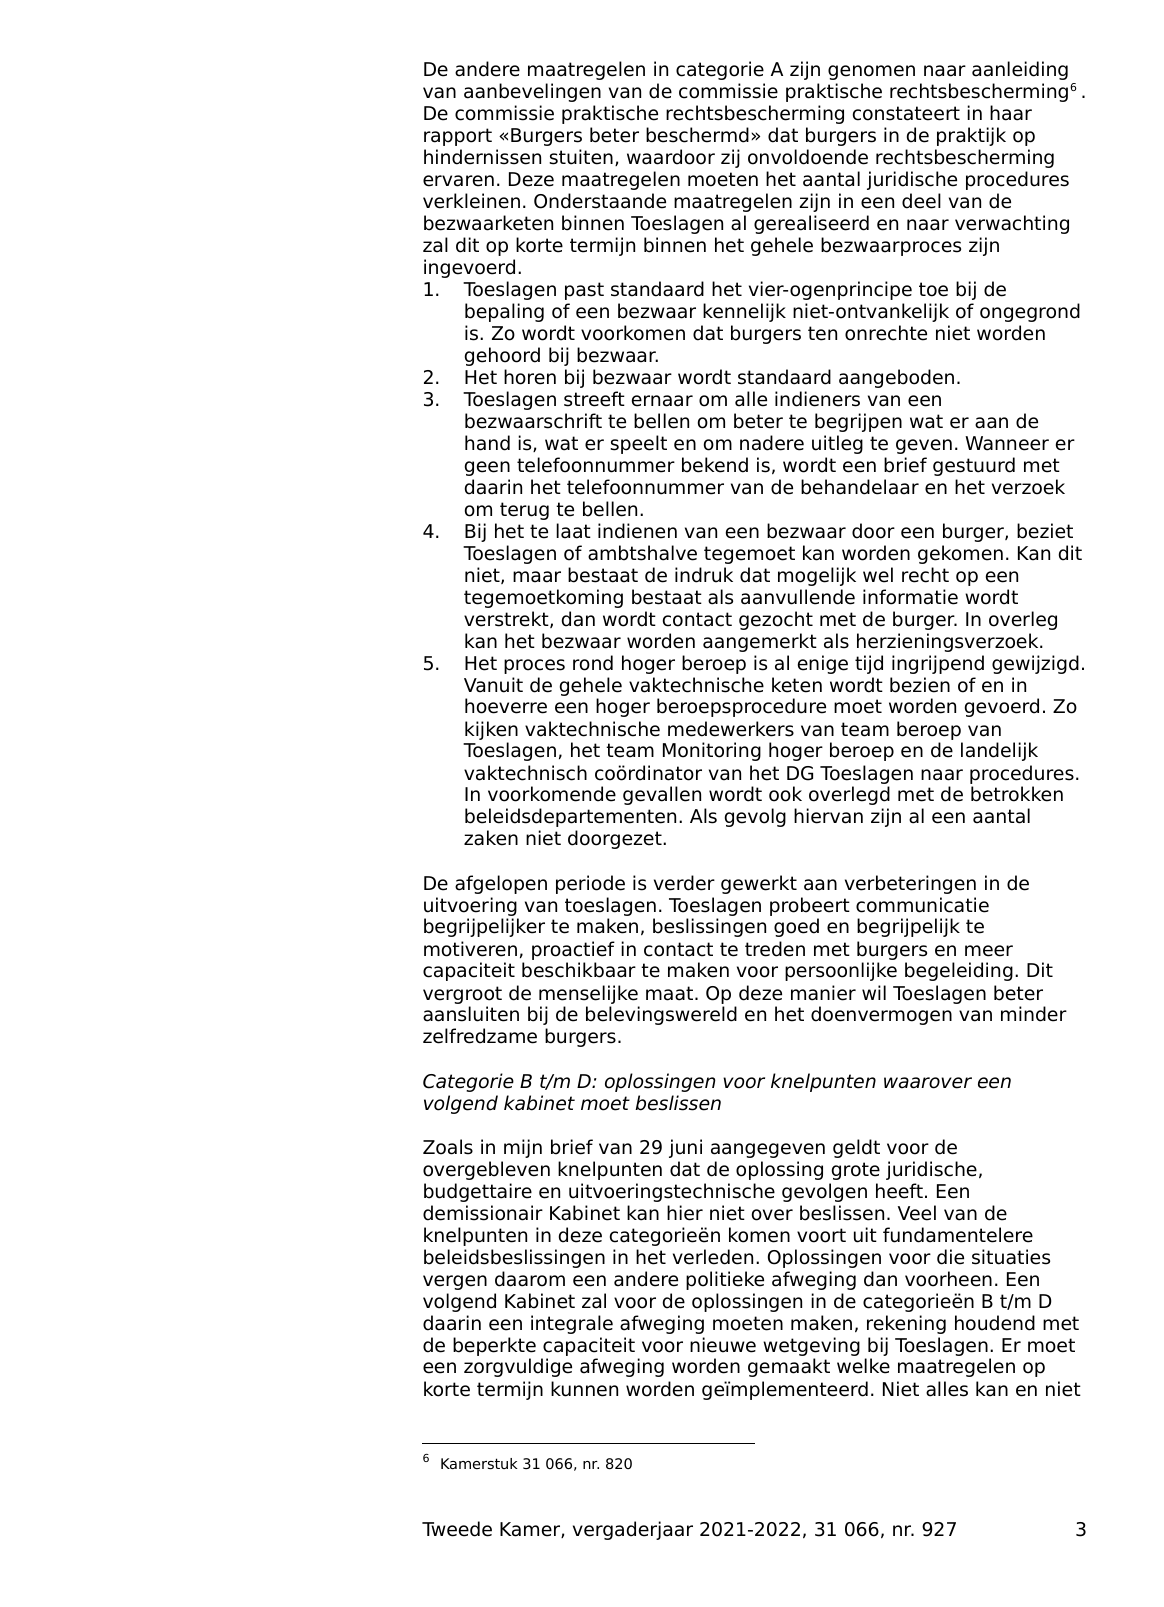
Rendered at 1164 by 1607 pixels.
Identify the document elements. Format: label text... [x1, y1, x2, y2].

text De afgelopen periode is verder gewerkt aan verbeteringen in de uitvoering van toeslagen. Toeslagen probeert communicatie begrijpelijker te maken, beslissingen goed en begrijpelijk te motiveren, proactief in contact te treden met burgers en meer capaciteit beschikbaar te maken voor persoonlijke begeleiding. Dit vergroot de menselijke maat. Op deze manier wil Toeslagen beter aansluiten bij de belevingswereld en het doenvermogen van minder zelfredzame burgers. [422, 872, 1087, 1048]
text 4. Bij het te laat indienen van een bezwaar door een burger, beziet Toeslagen of ambtshalve tegemoet kan worden gekomen. Kan dit niet, maar bestaat de indruk dat mogelijk wel recht op een tegemoetkoming bestaat als aanvullende informatie wordt verstrekt, dan wordt contact gezocht met de burger. In overleg kan het bezwaar worden aangemerkt als herzieningsverzoek. [422, 521, 1087, 652]
subtitle Categorie B t/m D: oplossingen voor knelpunten waarover een volgend kabinet moet beslissen [422, 1071, 1087, 1114]
text De andere maatregelen in categorie A zijn genomen naar aanleiding van aanbevelingen van de commissie praktische rechtsbescherming. De commissie praktische rechtsbescherming constateert in haar rapport «Burgers beter beschermd» dat burgers in de praktijk op hindernissen stuiten, waardoor zij onvoldoende rechtsbescherming ervaren. Deze maatregelen moeten het aantal juridische procedures verkleinen. Onderstaande maatregelen zijn in een deel van de bezwaarketen binnen Toeslagen al gerealiseerd en naar verwachting zal dit op korte termijn binnen het gehele bezwaarproces zijn ingevoerd. [422, 59, 1087, 279]
text Zoals in mijn brief van 29 juni aangegeven geldt voor de overgebleven knelpunten dat de oplossing grote juridische, budgettaire en uitvoeringstechnische gevolgen heeft. Een demissionair Kabinet kan hier niet over beslissen. Veel van de knelpunten in deze categorieën komen voort uit fundamentelere beleidsbeslissingen in het verleden. Oplossingen voor die situaties vergen daarom een andere politieke afweging dan voorheen. Een volgend Kabinet zal voor de oplossingen in de categorieën B t/m D daarin een integrale afweging moeten maken, rekening houdend met de beperkte capaciteit voor nieuwe wetgeving bij Toeslagen. Er moet een zorgvuldige afweging worden gemaakt welke maatregelen op korte termijn kunnen worden geïmplementeerd. Niet alles kan en niet [422, 1137, 1087, 1400]
text 5. Het proces rond hoger beroep is al enige tijd ingrijpend gewijzigd. Vanuit de gehele vaktechnische keten wordt bezien of en in hoeverre een hoger beroepsprocedure moet worden gevoerd. Zo kijken vaktechnische medewerkers van team beroep van Toeslagen, het team Monitoring hoger beroep en de landelijk vaktechnisch coördinator van het DG Toeslagen naar procedures. In voorkomende gevallen wordt ook overlegd met de betrokken beleidsdepartementen. Als gevolg hiervan zijn al een aantal zaken niet doorgezet. [422, 652, 1087, 850]
text Kamerstuk 31 066, nr. 820 [422, 1452, 1087, 1474]
text 1. Toeslagen past standaard het vier-ogenprincipe toe bij de bepaling of een bezwaar kennelijk niet-ontvankelijk of ongegrond is. Zo wordt voorkomen dat burgers ten onrechte niet worden gehoord bij bezwaar. [422, 279, 1087, 367]
text 2. Het horen bij bezwaar wordt standaard aangeboden. [422, 367, 1087, 389]
text 3. Toeslagen streeft ernaar om alle indieners van een bezwaarschrift te bellen om beter te begrijpen wat er aan de hand is, wat er speelt en om nadere uitleg te geven. Wanneer er geen telefoonnummer bekend is, wordt een brief gestuurd met daarin het telefoonnummer van de behandelaar en het verzoek om terug te bellen. [422, 389, 1087, 521]
